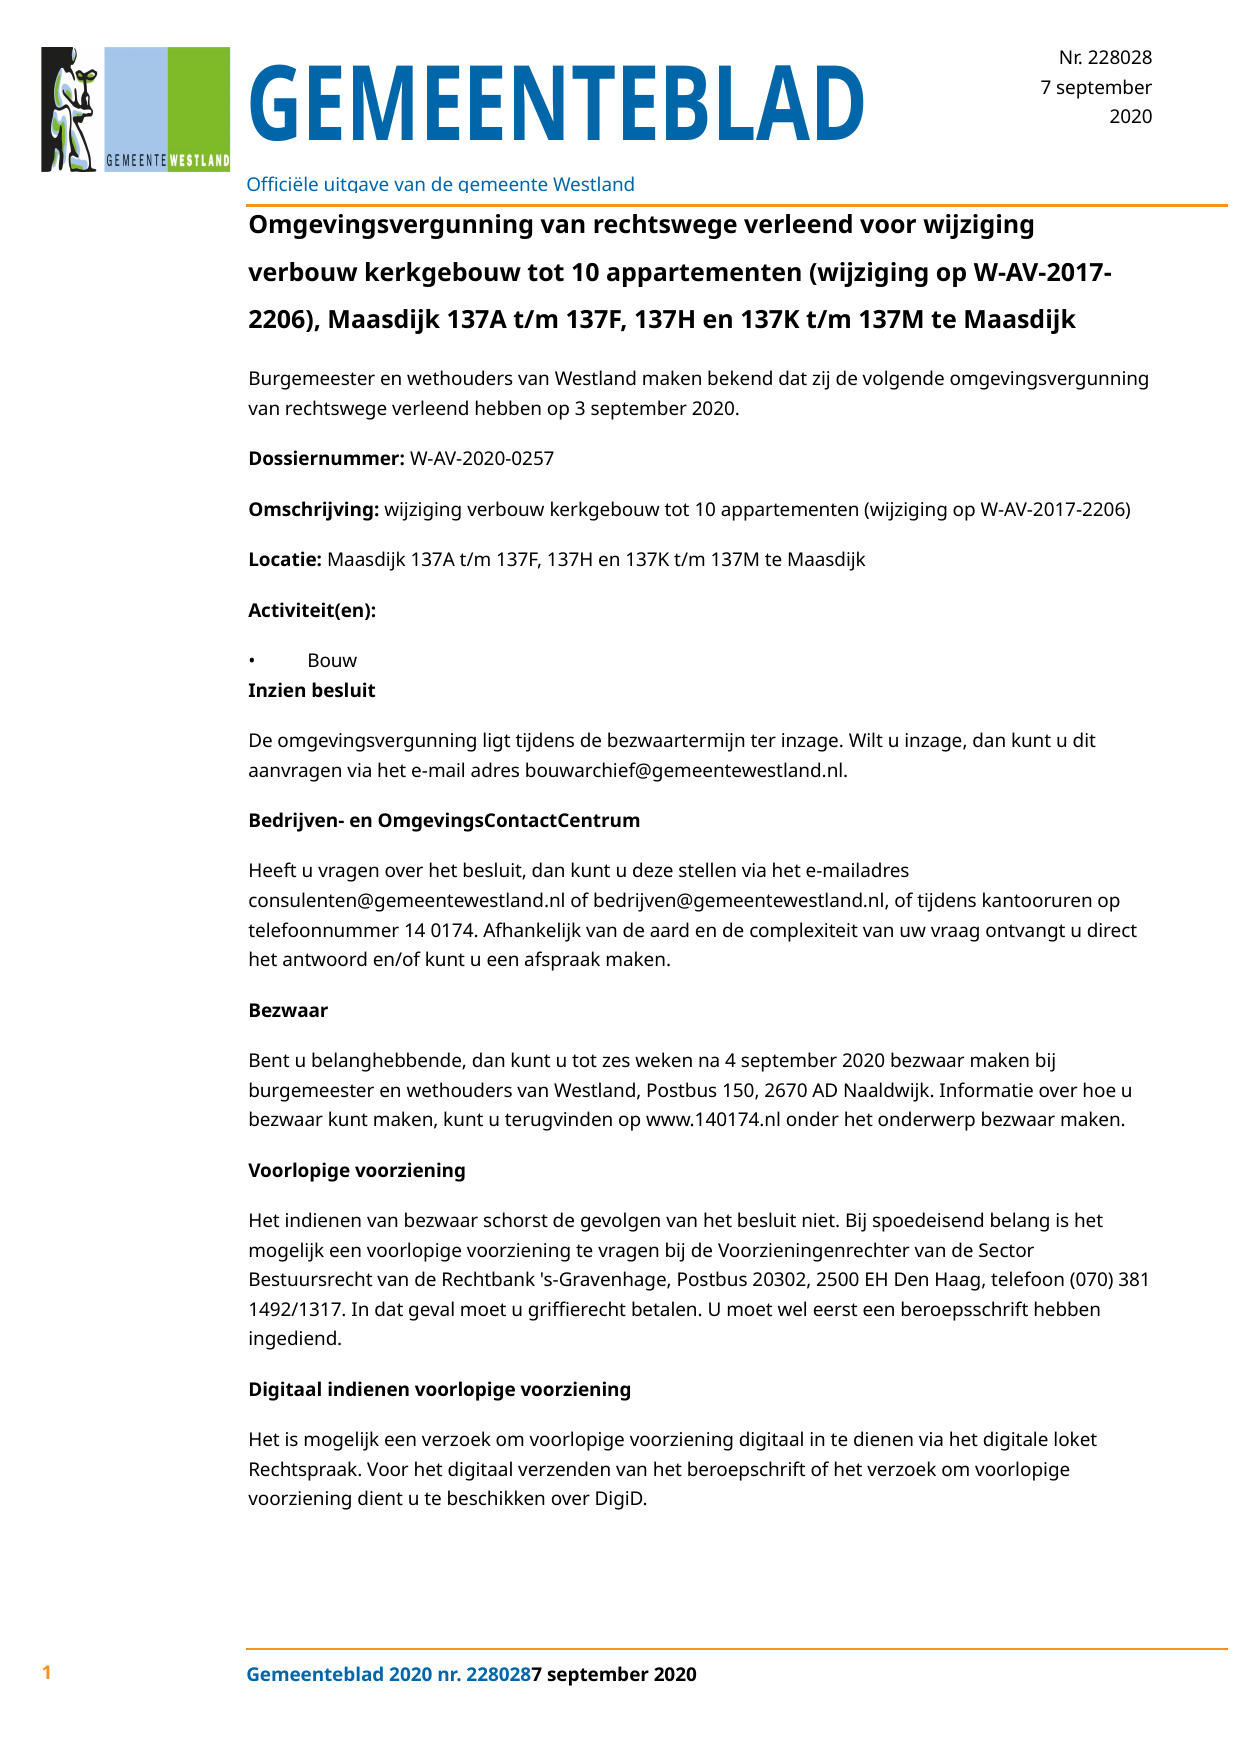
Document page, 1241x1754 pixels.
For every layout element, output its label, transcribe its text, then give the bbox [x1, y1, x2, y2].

text Activiteit(en): [248, 597, 1152, 622]
picture [41, 47, 231, 172]
text Burgemeester en wethouders van Westland maken bekend dat zij de volgende omgevingsvergunning van rechtswege verleend hebben op 3 september 2020. [248, 366, 1152, 421]
text Dossiernummer: W-AV-2020-0257 [248, 446, 1152, 471]
text De omgevingsvergunning ligt tijdens de bezwaartermijn ter inzage. Wilt u inzage, dan kunt u dit aanvragen via het e-mail adres bouwarchief@gemeentewestland.nl. [248, 727, 1152, 782]
text Bedrijven- en OmgevingsContactCentrum [248, 807, 1152, 833]
text Heeft u vragen over het besluit, dan kunt u deze stellen via het e-mailadres consulenten@gemeentewestland.nl of bedrijven@gemeentewestland.nl, of tijdens kantooruren op telefoonnummer 14 0174. Afhankelijk van de aard en de complexiteit van uw vraag ontvangt u direct het antwoord en/of kunt u een afspraak maken. [248, 858, 1152, 972]
text Het indienen van bezwaar schorst de gevolgen van het besluit niet. Bij spoedeisend belang is het mogelijk een voorlopige voorziening te vragen bij de Voorzieningenrechter van de Sector Bestuursrecht van de Rechtbank 's-Gravenhage, Postbus 20302, 2500 EH Den Haag, telefoon (070) 381 1492/1317. In dat geval moet u griffierecht betalen. U moet wel eerst een beroepsschrift hebben ingediend. [248, 1207, 1152, 1351]
text Bent u belanghebbende, dan kunt u tot zes weken na 4 september 2020 bezwaar maken bij burgemeester en wethouders van Westland, Postbus 150, 2670 AD Naaldwijk. Informatie over hoe u bezwaar kunt maken, kunt u terugvinden op www.140174.nl onder het onderwerp bezwaar maken. [248, 1047, 1152, 1132]
text Omschrijving: wijziging verbouw kerkgebouw tot 10 appartementen (wijziging op W-AV-2017-2206) [248, 496, 1152, 522]
text Inzien besluit [248, 677, 1152, 702]
list Bouw [248, 647, 1152, 673]
text Het is mogelijk een verzoek om voorlopige voorziening digitaal in te dienen via het digitale loket Rechtspraak. Voor het digitaal verzenden van het beroepschrift of het verzoek om voorlopige voorziening dient u te beschikken over DigiD. [248, 1426, 1152, 1511]
text Locatie: Maasdijk 137A t/m 137F, 137H en 137K t/m 137M te Maasdijk [248, 546, 1152, 572]
text Bezwaar [248, 997, 1152, 1022]
text Omgevingsvergunning van rechtswege verleend voor wijziging verbouw kerkgebouw tot 10 appartementen (wijziging op W-AV-2017-2206), Maasdijk 137A t/m 137F, 137H en 137K t/m 137M te Maasdijk [248, 207, 1152, 336]
text Digitaal indienen voorlopige voorziening [248, 1376, 1152, 1402]
text Voorlopige voorziening [248, 1157, 1152, 1182]
